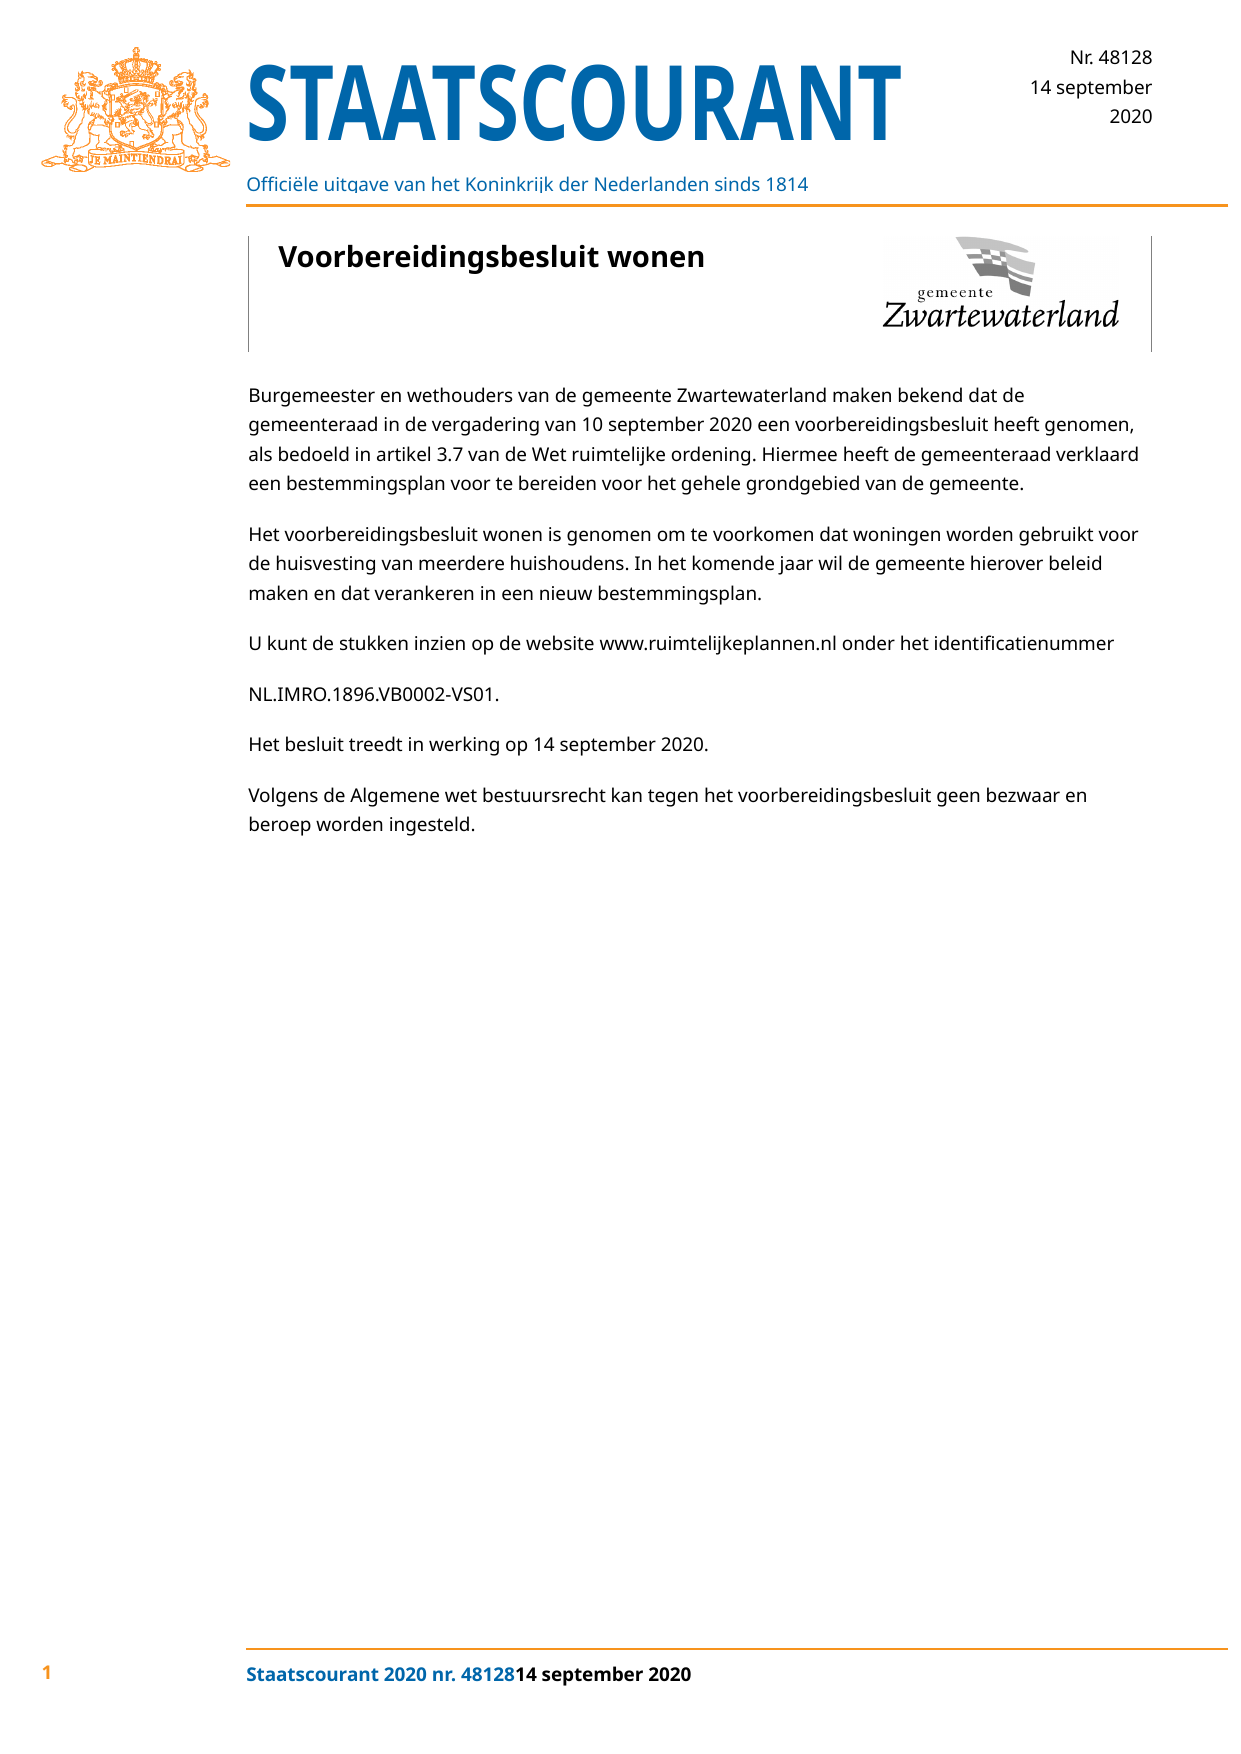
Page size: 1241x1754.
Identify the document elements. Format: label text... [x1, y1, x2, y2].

table_header [850, 236, 1151, 352]
text Volgens de Algemene wet bestuursrecht kan tegen het voorbereidingsbesluit geen bezwaar en beroep worden ingesteld. [248, 782, 1152, 837]
text U kunt de stukken inzien op de website www.ruimtelijkeplannen.nl onder het identificatienummer [248, 631, 1152, 656]
text NL.IMRO.1896.VB0002-VS01. [248, 681, 1152, 707]
picture [882, 236, 1119, 327]
table_header Voorbereidingsbesluit wonen [249, 236, 850, 352]
text Het besluit treedt in werking op 14 september 2020. [248, 731, 1152, 757]
text Het voorbereidingsbesluit wonen is genomen om te voorkomen dat woningen worden gebruikt voor de huisvesting van meerdere huishoudens. In het komende jaar wil de gemeente hierover beleid maken en dat verankeren in een nieuw bestemmingsplan. [248, 521, 1152, 606]
text Burgemeester en wethouders van de gemeente Zwartewaterland maken bekend dat de gemeenteraad in de vergadering van 10 september 2020 een voorbereidingsbesluit heeft genomen, als bedoeld in artikel 3.7 van de Wet ruimtelijke ordening. Hiermee heeft de gemeenteraad verklaard een bestemmingsplan voor te bereiden voor het gehele grondgebied van de gemeente. [248, 382, 1152, 496]
picture [41, 47, 231, 172]
